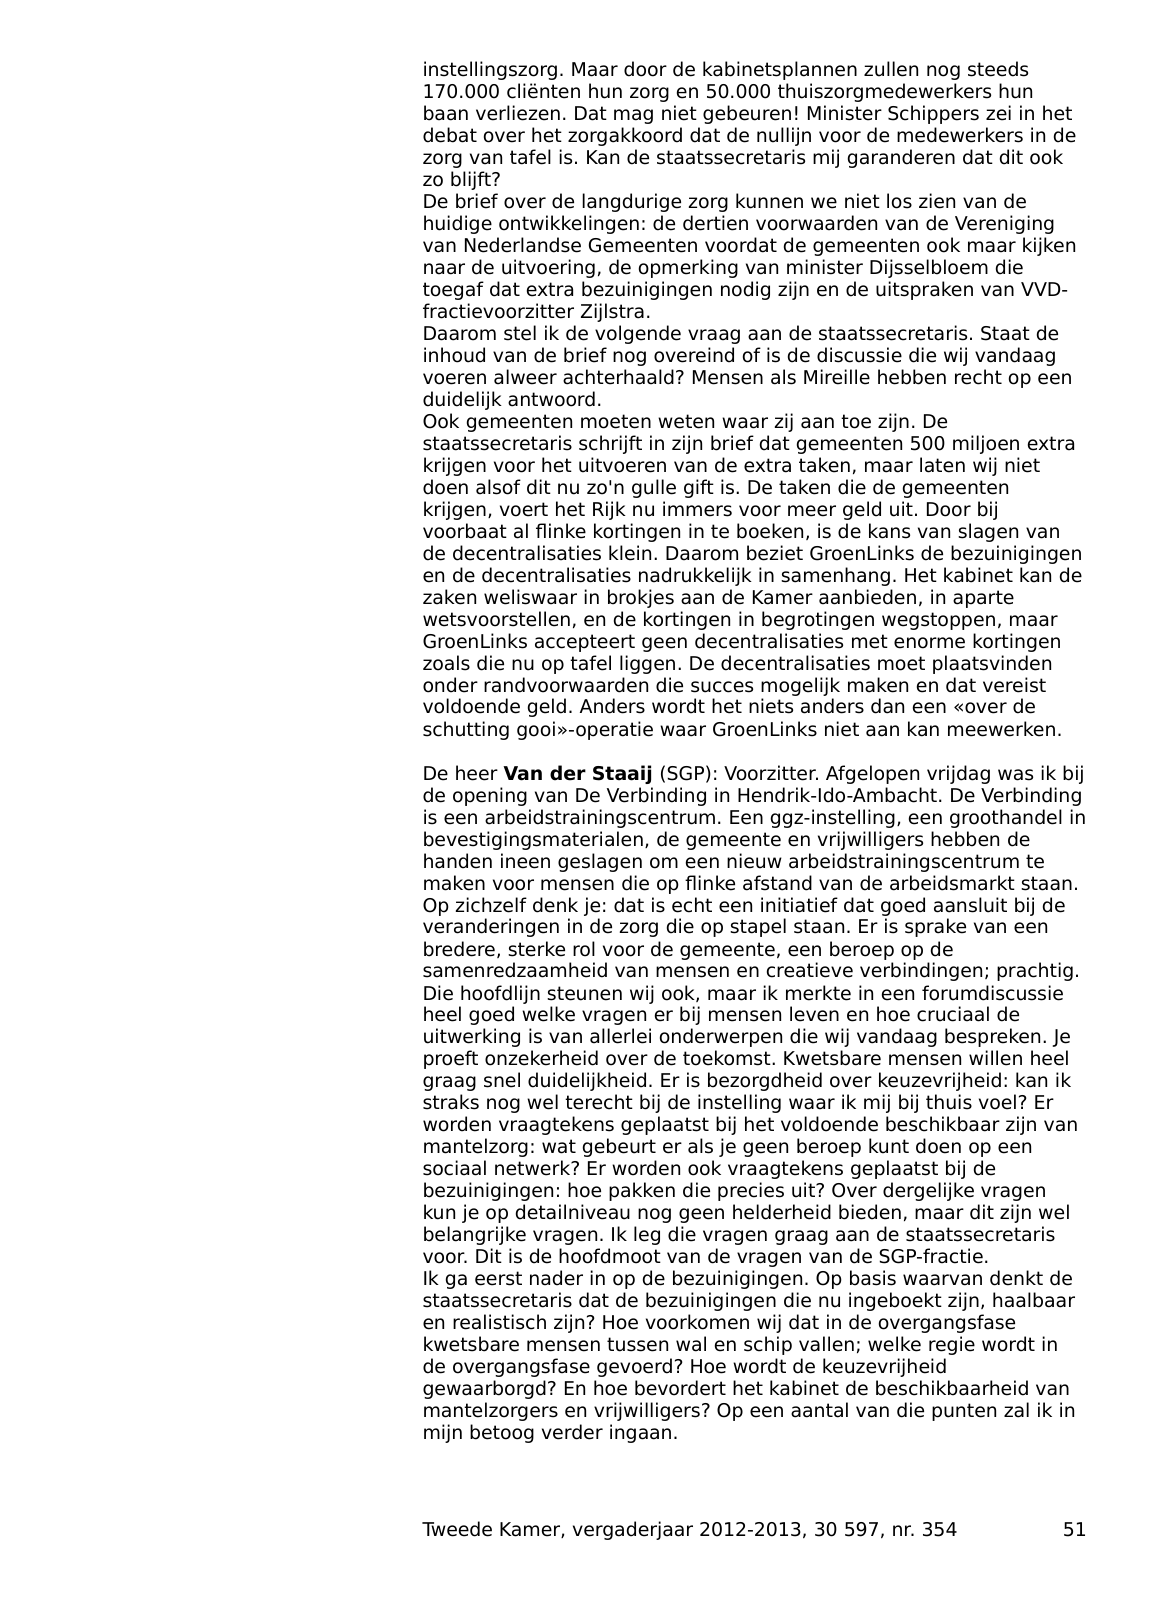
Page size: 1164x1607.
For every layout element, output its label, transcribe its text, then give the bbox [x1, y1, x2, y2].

text instellingszorg. Maar door de kabinetsplannen zullen nog steeds 170.000 cliënten hun zorg en 50.000 thuiszorgmedewerkers hun baan verliezen. Dat mag niet gebeuren! Minister Schippers zei in het debat over het zorgakkoord dat de nullijn voor de medewerkers in de zorg van tafel is. Kan de staatssecretaris mij garanderen dat dit ook zo blijft? [422, 59, 1087, 191]
text Ik ga eerst nader in op de bezuinigingen. Op basis waarvan denkt de staatssecretaris dat de bezuinigingen die nu ingeboekt zijn, haalbaar en realistisch zijn? Hoe voorkomen wij dat in de overgangsfase kwetsbare mensen tussen wal en schip vallen; welke regie wordt in de overgangsfase gevoerd? Hoe wordt de keuzevrijheid gewaarborgd? En hoe bevordert het kabinet de beschikbaarheid van mantelzorgers en vrijwilligers? Op een aantal van die punten zal ik in mijn betoog verder ingaan. [422, 1268, 1087, 1444]
text Ook gemeenten moeten weten waar zij aan toe zijn. De staatssecretaris schrijft in zijn brief dat gemeenten 500 miljoen extra krijgen voor het uitvoeren van de extra taken, maar laten wij niet doen alsof dit nu zo'n gulle gift is. De taken die de gemeenten krijgen, voert het Rijk nu immers voor meer geld uit. Door bij voorbaat al flinke kortingen in te boeken, is de kans van slagen van de decentralisaties klein. Daarom beziet GroenLinks de bezuinigingen en de decentralisaties nadrukkelijk in samenhang. Het kabinet kan de zaken weliswaar in brokjes aan de Kamer aanbieden, in aparte wetsvoorstellen, en de kortingen in begrotingen wegstoppen, maar GroenLinks accepteert geen decentralisaties met enorme kortingen zoals die nu op tafel liggen. De decentralisaties moet plaatsvinden onder randvoorwaarden die succes mogelijk maken en dat vereist voldoende geld. Anders wordt het niets anders dan een «over de schutting gooi»-operatie waar GroenLinks niet aan kan meewerken. [422, 411, 1087, 740]
text De heer Van der Staaij (SGP): Voorzitter. Afgelopen vrijdag was ik bij de opening van De Verbinding in Hendrik-Ido-Ambacht. De Verbinding is een arbeidstrainingscentrum. Een ggz-instelling, een groothandel in bevestigingsmaterialen, de gemeente en vrijwilligers hebben de handen ineen geslagen om een nieuw arbeidstrainingscentrum te maken voor mensen die op flinke afstand van de arbeidsmarkt staan. Op zichzelf denk je: dat is echt een initiatief dat goed aansluit bij de veranderingen in de zorg die op stapel staan. Er is sprake van een bredere, sterke rol voor de gemeente, een beroep op de samenredzaamheid van mensen en creatieve verbindingen; prachtig. [422, 763, 1087, 982]
text De brief over de langdurige zorg kunnen we niet los zien van de huidige ontwikkelingen: de dertien voorwaarden van de Vereniging van Nederlandse Gemeenten voordat de gemeenten ook maar kijken naar de uitvoering, de opmerking van minister Dijsselbloem die toegaf dat extra bezuinigingen nodig zijn en de uitspraken van VVD-fractievoorzitter Zijlstra. [422, 191, 1087, 323]
text Daarom stel ik de volgende vraag aan de staatssecretaris. Staat de inhoud van de brief nog overeind of is de discussie die wij vandaag voeren alweer achterhaald? Mensen als Mireille hebben recht op een duidelijk antwoord. [422, 323, 1087, 411]
text Die hoofdlijn steunen wij ook, maar ik merkte in een forumdiscussie heel goed welke vragen er bij mensen leven en hoe cruciaal de uitwerking is van allerlei onderwerpen die wij vandaag bespreken. Je proeft onzekerheid over de toekomst. Kwetsbare mensen willen heel graag snel duidelijkheid. Er is bezorgdheid over keuzevrijheid: kan ik straks nog wel terecht bij de instelling waar ik mij bij thuis voel? Er worden vraagtekens geplaatst bij het voldoende beschikbaar zijn van mantelzorg: wat gebeurt er als je geen beroep kunt doen op een sociaal netwerk? Er worden ook vraagtekens geplaatst bij de bezuinigingen: hoe pakken die precies uit? Over dergelijke vragen kun je op detailniveau nog geen helderheid bieden, maar dit zijn wel belangrijke vragen. Ik leg die vragen graag aan de staatssecretaris voor. Dit is de hoofdmoot van de vragen van de SGP-fractie. [422, 982, 1087, 1268]
